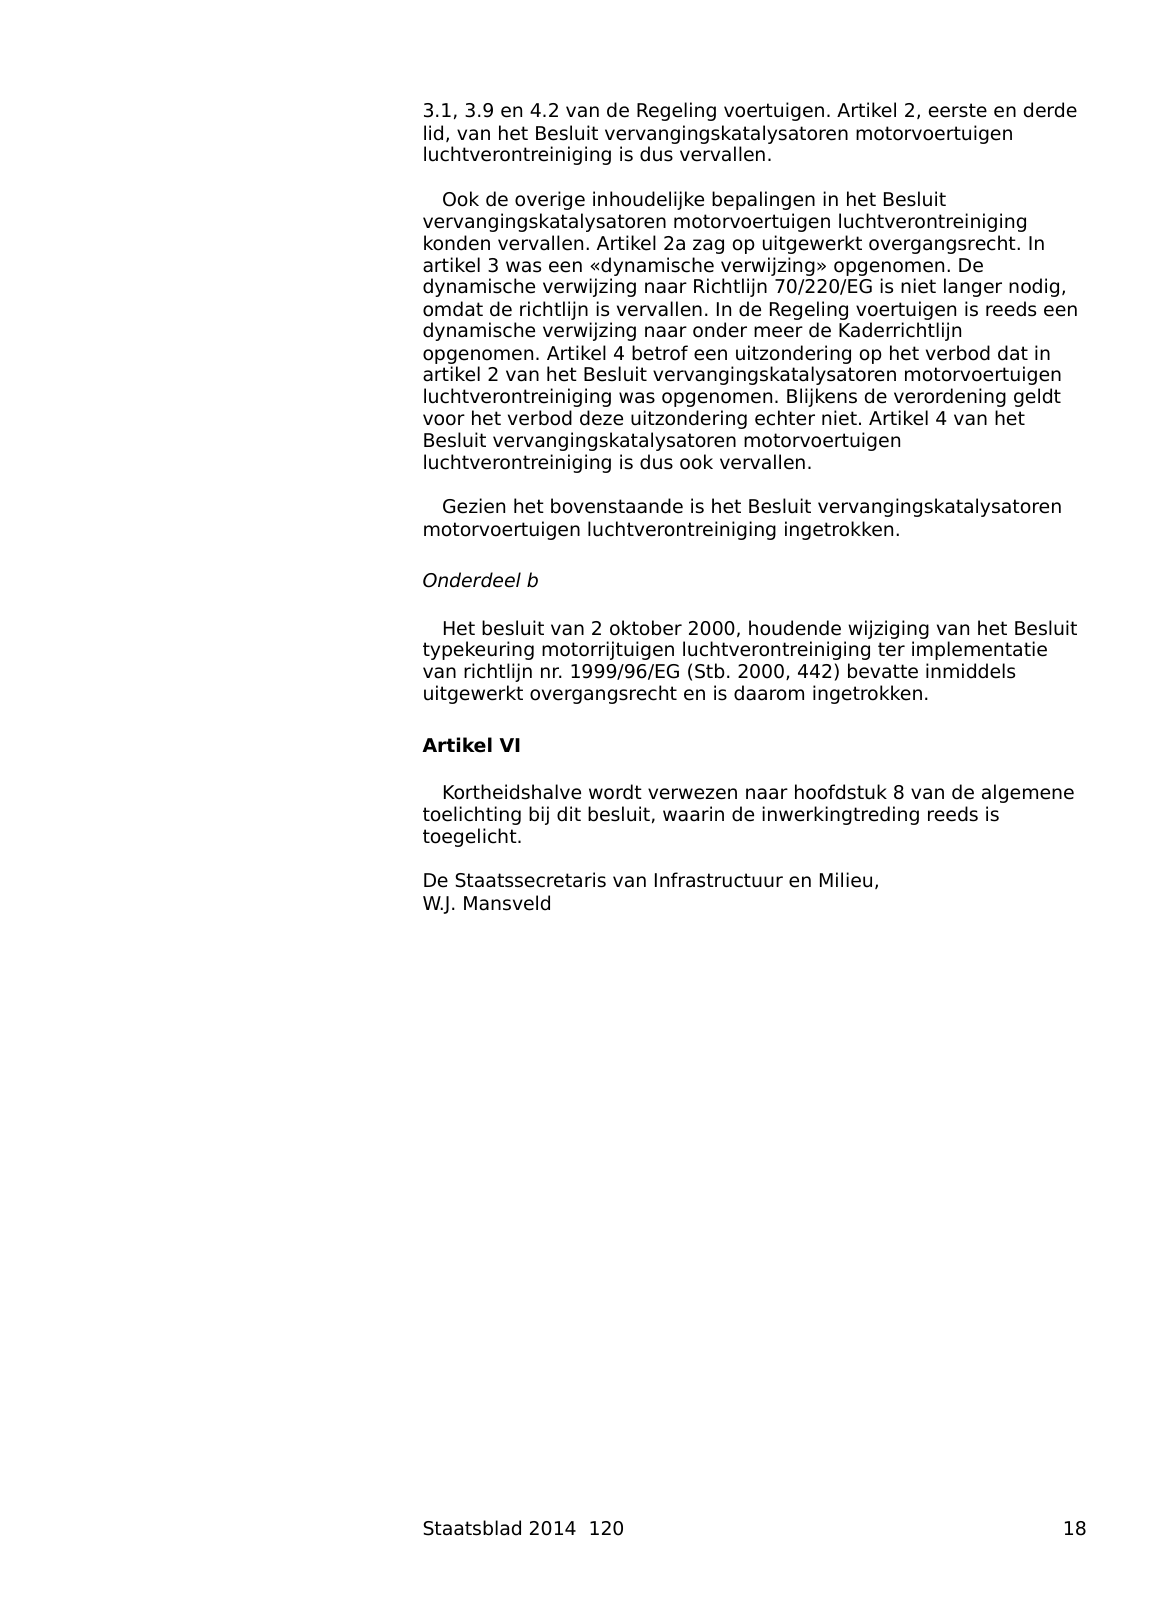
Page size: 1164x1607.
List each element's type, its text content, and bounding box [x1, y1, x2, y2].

text Het besluit van 2 oktober 2000, houdende wijziging van het Besluit typekeuring motorrijtuigen luchtverontreiniging ter implementatie van richtlijn nr. 1999/96/EG (Stb. 2000, 442) bevatte inmiddels uitgewerkt overgangsrecht en is daarom ingetrokken. [422, 617, 1087, 705]
subtitle Onderdeel b [422, 570, 1087, 592]
text 3.1, 3.9 en 4.2 van de Regeling voertuigen. Artikel 2, eerste en derde lid, van het Besluit vervangingskatalysatoren motorvoertuigen luchtverontreiniging is dus vervallen. [422, 100, 1087, 166]
text Kortheidshalve wordt verwezen naar hoofdstuk 8 van de algemene toelichting bij dit besluit, waarin de inwerkingtreding reeds is toegelicht. [422, 782, 1087, 848]
text De Staatssecretaris van Infrastructuur en Milieu, W.J. Mansveld [422, 870, 1087, 914]
text Ook de overige inhoudelijke bepalingen in het Besluit vervangingskatalysatoren motorvoertuigen luchtverontreiniging konden vervallen. Artikel 2a zag op uitgewerkt overgangsrecht. In artikel 3 was een «dynamische verwijzing» opgenomen. De dynamische verwijzing naar Richtlijn 70/220/EG is niet langer nodig, omdat de richtlijn is vervallen. In de Regeling voertuigen is reeds een dynamische verwijzing naar onder meer de Kaderrichtlijn opgenomen. Artikel 4 betrof een uitzondering op het verbod dat in artikel 2 van het Besluit vervangingskatalysatoren motorvoertuigen luchtverontreiniging was opgenomen. Blijkens de verordening geldt voor het verbod deze uitzondering echter niet. Artikel 4 van het Besluit vervangingskatalysatoren motorvoertuigen luchtverontreiniging is dus ook vervallen. [422, 188, 1087, 474]
text Gezien het bovenstaande is het Besluit vervangingskatalysatoren motorvoertuigen luchtverontreiniging ingetrokken. [422, 496, 1087, 540]
subtitle Artikel VI [422, 735, 1087, 757]
